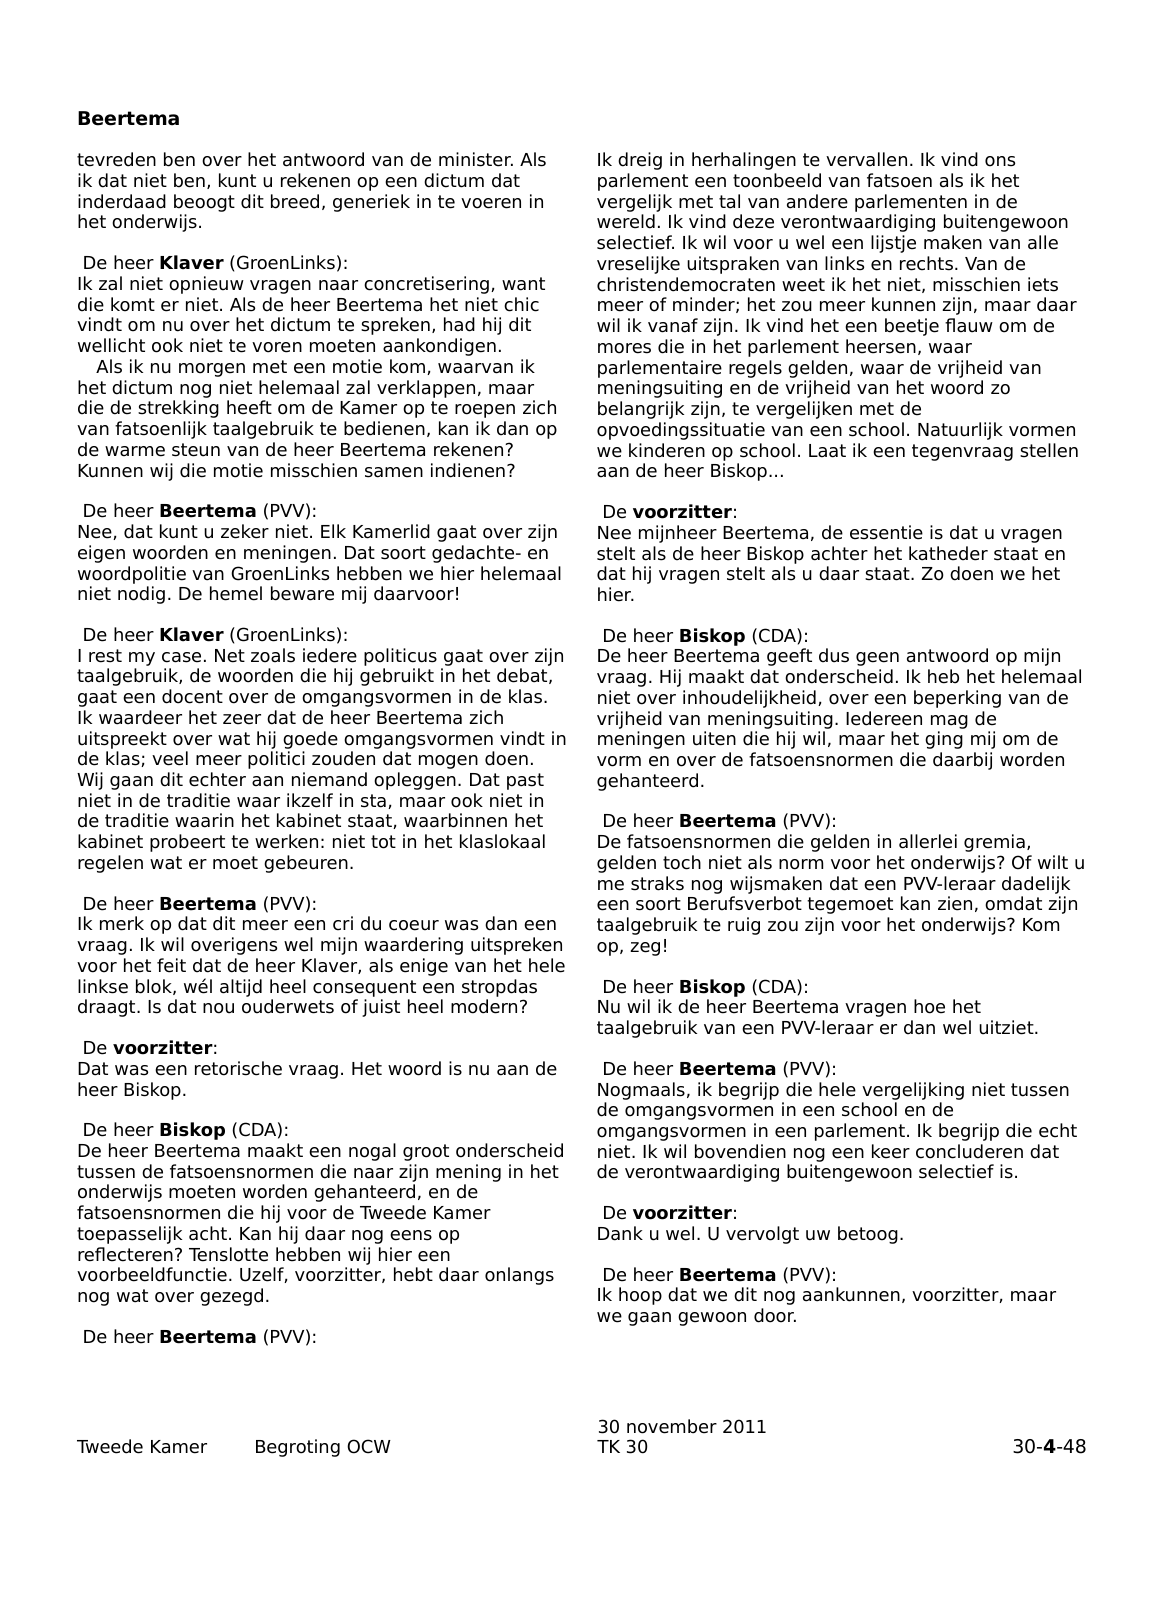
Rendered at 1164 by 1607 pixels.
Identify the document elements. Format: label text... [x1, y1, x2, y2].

text tevreden ben over het antwoord van de minister. Als ik dat niet ben, kunt u rekenen op een dictum dat inderdaad beoogt dit breed, generiek in te voeren in het onderwijs. [77, 150, 567, 233]
text Ik zal niet opnieuw vragen naar concretisering, want die komt er niet. Als de heer Beertema het niet chic vindt om nu over het dictum te spreken, had hij dit wellicht ook niet te voren moeten aankondigen. [77, 274, 567, 357]
text De fatsoensnormen die gelden in allerlei gremia, gelden toch niet als norm voor het onderwijs? Of wilt u me straks nog wijsmaken dat een PVV-leraar dadelijk een soort Berufsverbot tegemoet kan zien, omdat zijn taalgebruik te ruig zou zijn voor het onderwijs? Kom op, zeg! [596, 832, 1087, 956]
text Nu wil ik de heer Beertema vragen hoe het taalgebruik van een PVV-leraar er dan wel uitziet. [596, 997, 1087, 1039]
text De heer Beertema (PVV): [596, 811, 1087, 832]
text Nee, dat kunt u zeker niet. Elk Kamerlid gaat over zijn eigen woorden en meningen. Dat soort gedachte- en woordpolitie van GroenLinks hebben we hier helemaal niet nodig. De hemel beware mij daarvoor! [77, 522, 567, 605]
text De heer Biskop (CDA): [77, 1120, 567, 1141]
text Ik dreig in herhalingen te vervallen. Ik vind ons parlement een toonbeeld van fatsoen als ik het vergelijk met tal van andere parlementen in de wereld. Ik vind deze verontwaardiging buitengewoon selectief. Ik wil voor u wel een lijstje maken van alle vreselijke uitspraken van links en rechts. Van de christendemocraten weet ik het niet, misschien iets meer of minder; het zou meer kunnen zijn, maar daar wil ik vanaf zijn. Ik vind het een beetje flauw om de mores die in het parlement heersen, waar parlementaire regels gelden, waar de vrijheid van meningsuiting en de vrijheid van het woord zo belangrijk zijn, te vergelijken met de opvoedingssituatie van een school. Natuurlijk vormen we kinderen op school. Laat ik een tegenvraag stellen aan de heer Biskop... [596, 150, 1087, 482]
text De heer Klaver (GroenLinks): [77, 625, 567, 646]
text De heer Beertema (PVV): [596, 1059, 1087, 1079]
text I rest my case. Net zoals iedere politicus gaat over zijn taalgebruik, de woorden die hij gebruikt in het debat, gaat een docent over de omgangsvormen in de klas. Ik waardeer het zeer dat de heer Beertema zich uitspreekt over wat hij goede omgangsvormen vindt in de klas; veel meer politici zouden dat mogen doen. Wij gaan dit echter aan niemand opleggen. Dat past niet in de traditie waar ikzelf in sta, maar ook niet in de traditie waarin het kabinet staat, waarbinnen het kabinet probeert te werken: niet tot in het klaslokaal regelen wat er moet gebeuren. [77, 646, 567, 873]
text De heer Beertema (PVV): [77, 1327, 567, 1347]
text Als ik nu morgen met een motie kom, waarvan ik het dictum nog niet helemaal zal verklappen, maar die de strekking heeft om de Kamer op te roepen zich van fatsoenlijk taalgebruik te bedienen, kan ik dan op de warme steun van de heer Beertema rekenen? Kunnen wij die motie misschien samen indienen? [77, 357, 567, 481]
text Ik hoop dat we dit nog aankunnen, voorzitter, maar we gaan gewoon door. [596, 1285, 1087, 1327]
text De heer Beertema geeft dus geen antwoord op mijn vraag. Hij maakt dat onderscheid. Ik heb het helemaal niet over inhoudelijkheid, over een beperking van de vrijheid van meningsuiting. Iedereen mag de meningen uiten die hij wil, maar het ging mij om de vorm en over de fatsoensnormen die daarbij worden gehanteerd. [596, 646, 1087, 791]
text De heer Beertema (PVV): [77, 501, 567, 522]
text De voorzitter: [77, 1038, 567, 1059]
text Ik merk op dat dit meer een cri du coeur was dan een vraag. Ik wil overigens wel mijn waardering uitspreken voor het feit dat de heer Klaver, als enige van het hele linkse blok, wél altijd heel consequent een stropdas draagt. Is dat nou ouderwets of juist heel modern? [77, 914, 567, 1018]
text Nogmaals, ik begrijp die hele vergelijking niet tussen de omgangsvormen in een school en de omgangsvormen in een parlement. Ik begrijp die echt niet. Ik wil bovendien nog een keer concluderen dat de verontwaardiging buitengewoon selectief is. [596, 1079, 1087, 1183]
text De heer Beertema maakt een nogal groot onderscheid tussen de fatsoensnormen die naar zijn mening in het onderwijs moeten worden gehanteerd, en de fatsoensnormen die hij voor de Tweede Kamer toepasselijk acht. Kan hij daar nog eens op reflecteren? Tenslotte hebben wij hier een voorbeeldfunctie. Uzelf, voorzitter, hebt daar onlangs nog wat over gezegd. [77, 1141, 567, 1307]
text De heer Klaver (GroenLinks): [77, 253, 567, 274]
text Nee mijnheer Beertema, de essentie is dat u vragen stelt als de heer Biskop achter het katheder staat en dat hij vragen stelt als u daar staat. Zo doen we het hier. [596, 523, 1087, 606]
text De heer Beertema (PVV): [77, 893, 567, 914]
text De voorzitter: [596, 1203, 1087, 1224]
text Dank u wel. U vervolgt uw betoog. [596, 1224, 1087, 1244]
text De heer Biskop (CDA): [596, 976, 1087, 997]
text De voorzitter: [596, 502, 1087, 523]
text De heer Beertema (PVV): [596, 1264, 1087, 1285]
text Dat was een retorische vraag. Het woord is nu aan de heer Biskop. [77, 1059, 567, 1100]
text De heer Biskop (CDA): [596, 626, 1087, 646]
